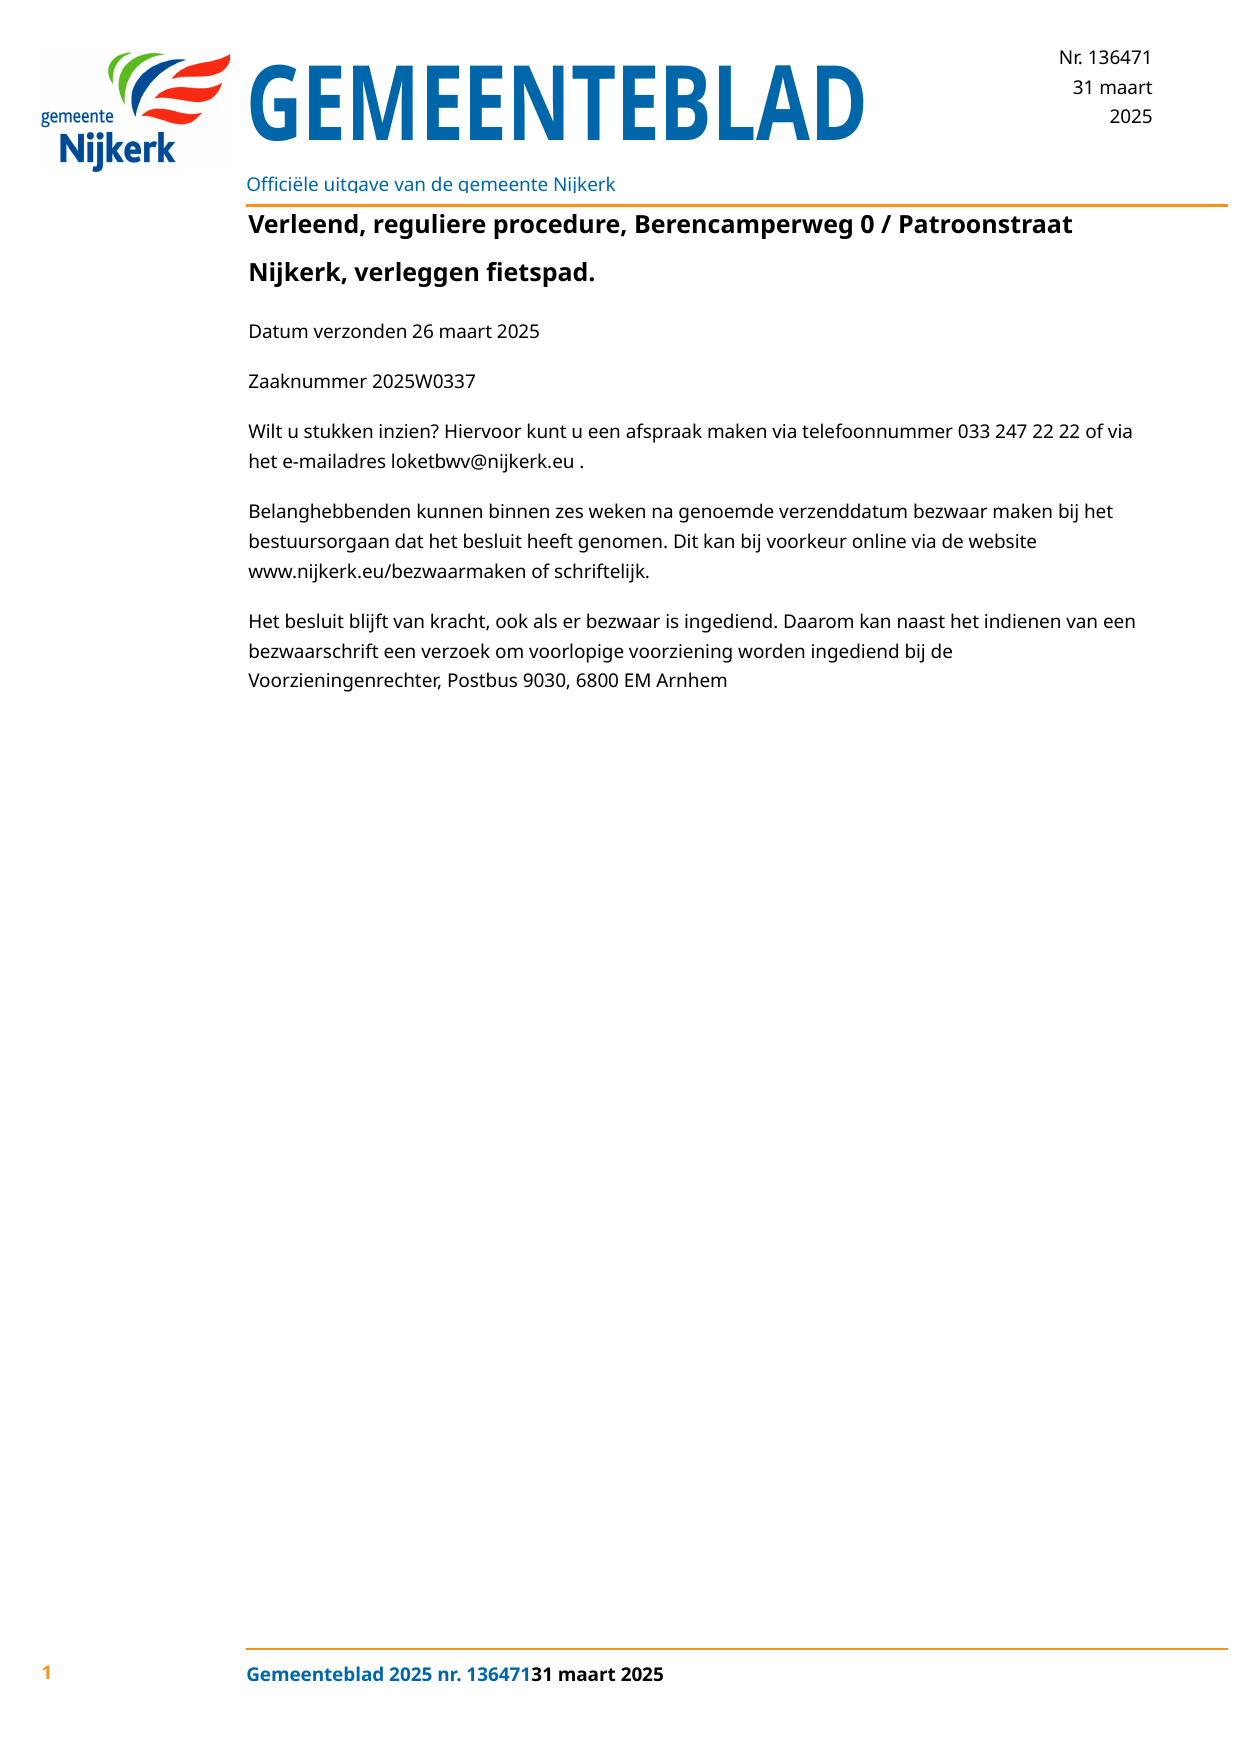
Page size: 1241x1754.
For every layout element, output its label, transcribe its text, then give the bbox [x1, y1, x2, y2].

text Belanghebbenden kunnen binnen zes weken na genoemde verzenddatum bezwaar maken bij het bestuursorgaan dat het besluit heeft genomen. Dit kan bij voorkeur online via de website www.nijkerk.eu/bezwaarmaken of schriftelijk. [248, 499, 1152, 584]
text Datum verzonden 26 maart 2025 [248, 318, 1152, 344]
text Het besluit blijft van kracht, ook als er bezwaar is ingediend. Daarom kan naast het indienen van een bezwaarschrift een verzoek om voorlopige voorziening worden ingediend bij de Voorzieningenrechter, Postbus 9030, 6800 EM Arnhem [248, 608, 1152, 693]
text Wilt u stukken inzien? Hiervoor kunt u een afspraak maken via telefoonnummer 033 247 22 22 of via het e-mailadres loketbwv@nijkerk.eu . [248, 419, 1152, 474]
text Verleend, reguliere procedure, Berencamperweg 0 / Patroonstraat Nijkerk, verleggen fietspad. [248, 207, 1152, 288]
picture [41, 47, 231, 172]
text Zaaknummer 2025W0337 [248, 368, 1152, 394]
